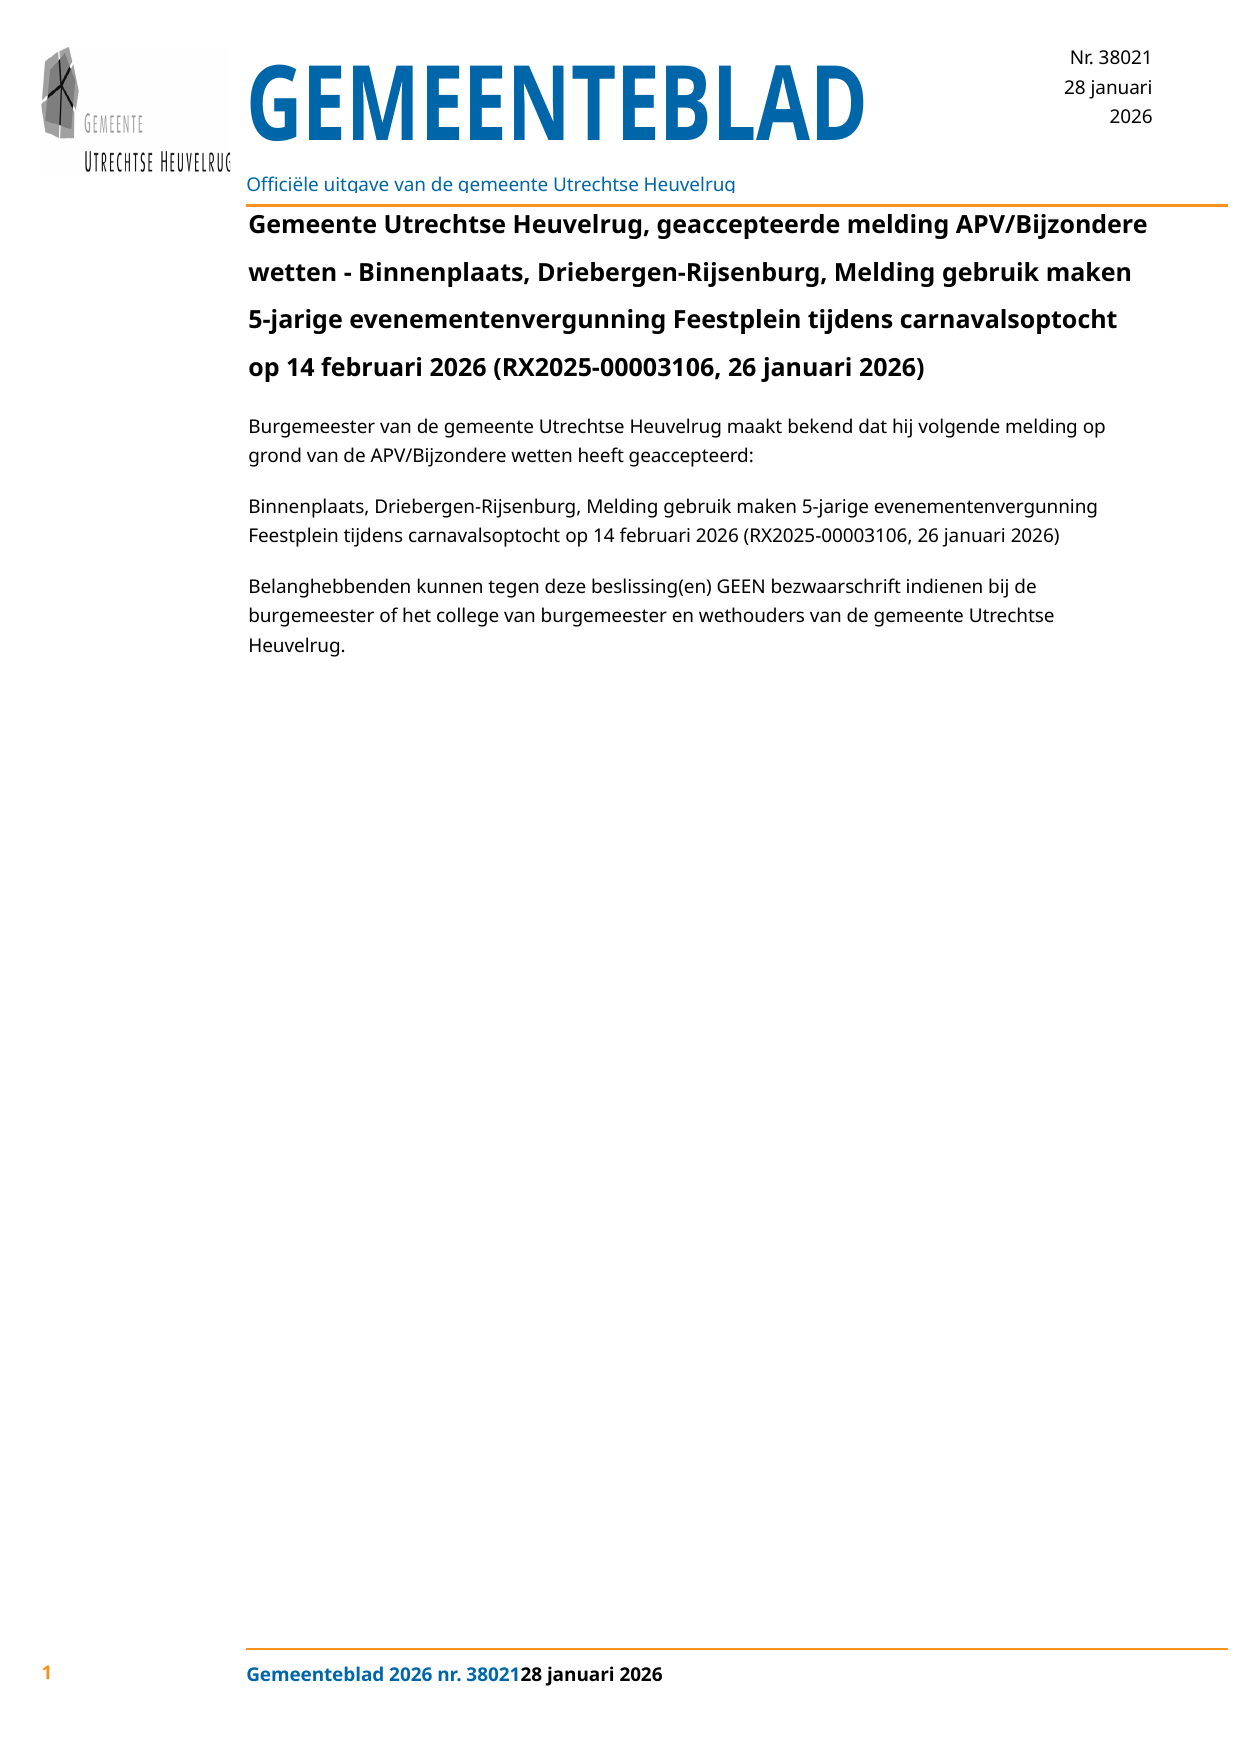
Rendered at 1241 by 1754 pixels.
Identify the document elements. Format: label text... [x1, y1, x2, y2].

text Burgemeester van de gemeente Utrechtse Heuvelrug maakt bekend dat hij volgende melding op grond van de APV/Bijzondere wetten heeft geaccepteerd: [248, 413, 1152, 468]
text Belanghebbenden kunnen tegen deze beslissing(en) GEEN bezwaarschrift indienen bij de burgemeester of het college van burgemeester en wethouders van de gemeente Utrechtse Heuvelrug. [248, 573, 1152, 658]
picture [41, 47, 231, 172]
text Gemeente Utrechtse Heuvelrug, geaccepteerde melding APV/Bijzondere wetten - Binnenplaats, Driebergen-Rijsenburg, Melding gebruik maken 5-jarige evenementenvergunning Feestplein tijdens carnavalsoptocht op 14 februari 2026 (RX2025-00003106, 26 januari 2026) [248, 207, 1152, 384]
text Binnenplaats, Driebergen-Rijsenburg, Melding gebruik maken 5-jarige evenementenvergunning Feestplein tijdens carnavalsoptocht op 14 februari 2026 (RX2025-00003106, 26 januari 2026) [248, 493, 1152, 548]
